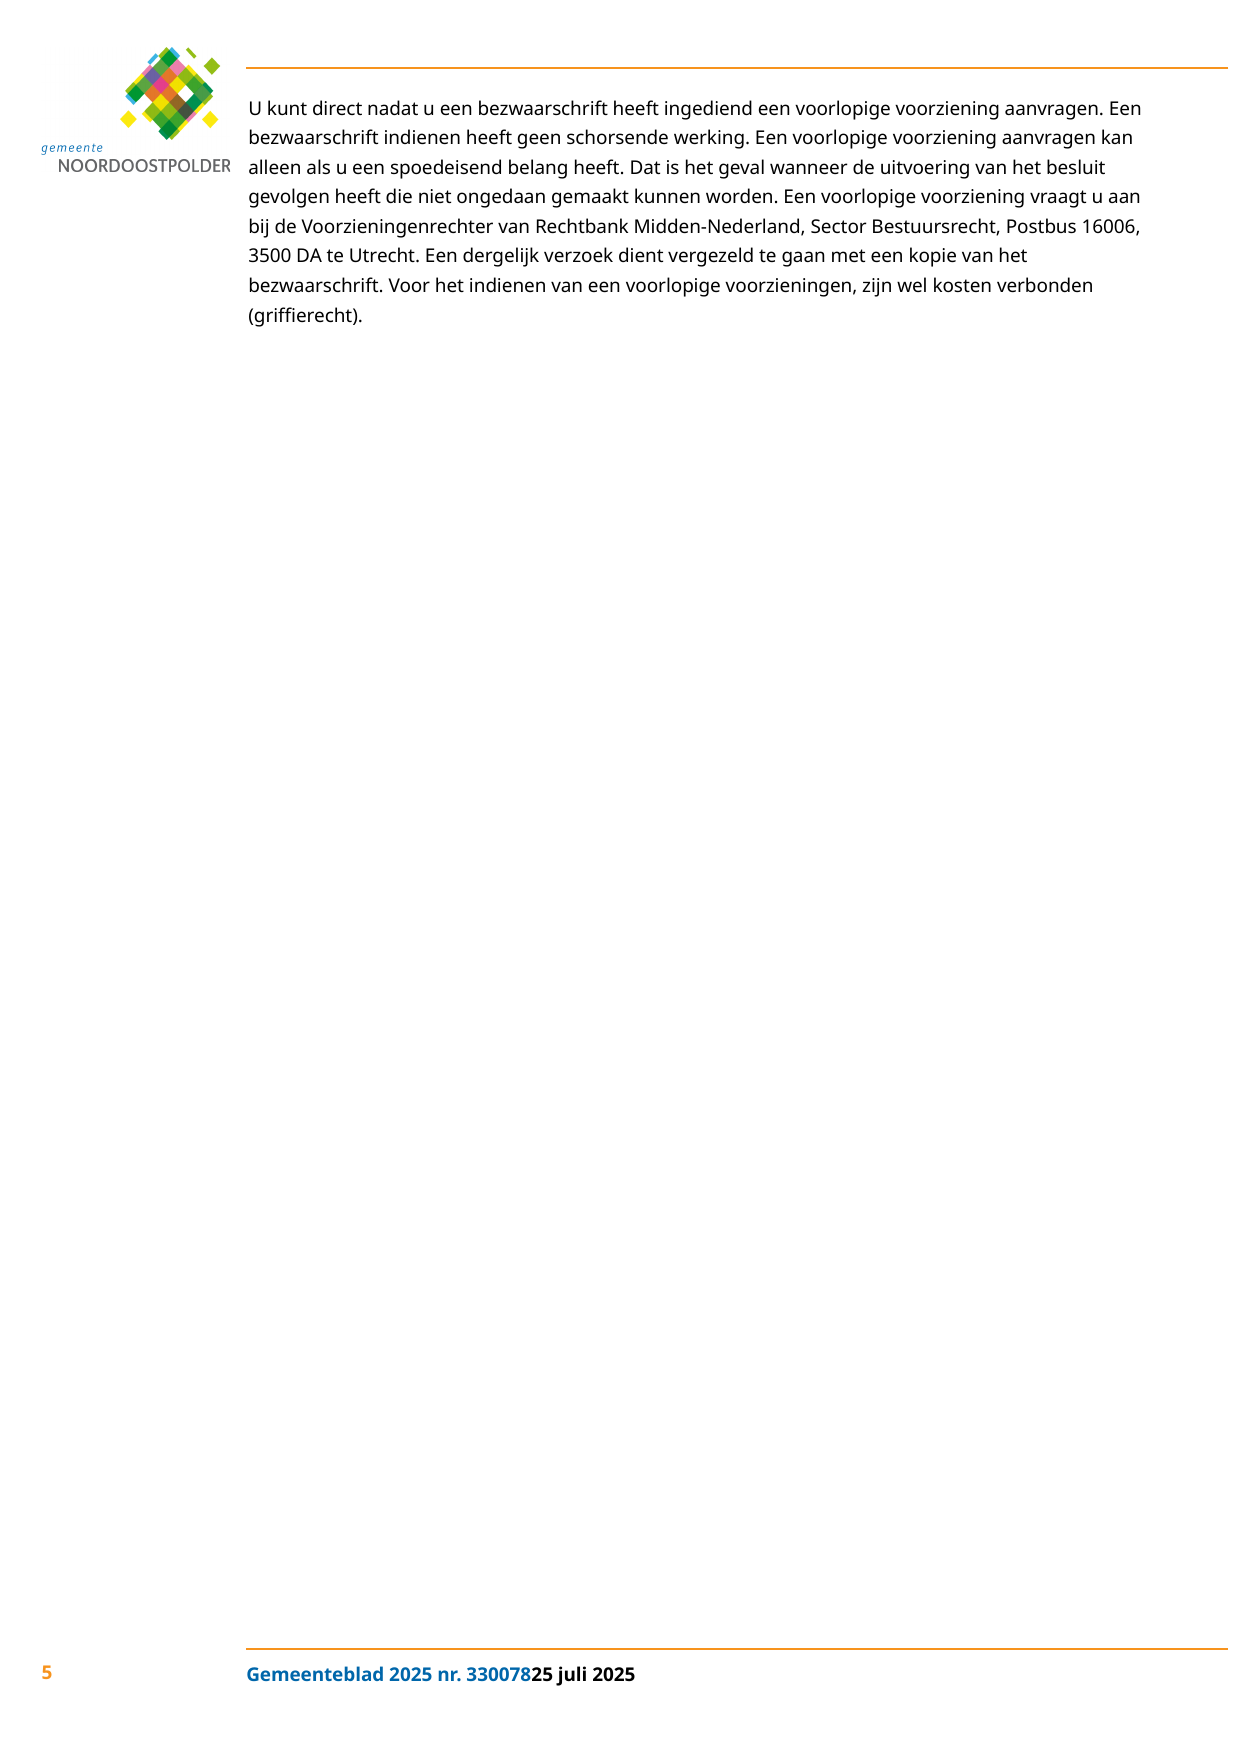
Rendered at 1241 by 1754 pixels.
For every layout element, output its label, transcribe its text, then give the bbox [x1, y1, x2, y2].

picture [41, 47, 231, 172]
text U kunt direct nadat u een bezwaarschrift heeft ingediend een voorlopige voorziening aanvragen. Een bezwaarschrift indienen heeft geen schorsende werking. Een voorlopige voorziening aanvragen kan alleen als u een spoedeisend belang heeft. Dat is het geval wanneer de uitvoering van het besluit gevolgen heeft die niet ongedaan gemaakt kunnen worden. Een voorlopige voorziening vraagt u aan bij de Voorzieningenrechter van Rechtbank Midden-Nederland, Sector Bestuursrecht, Postbus 16006, 3500 DA te Utrecht. Een dergelijk verzoek dient vergezeld te gaan met een kopie van het bezwaarschrift. Voor het indienen van een voorlopige voorzieningen, zijn wel kosten verbonden (griffierecht). [248, 95, 1152, 328]
